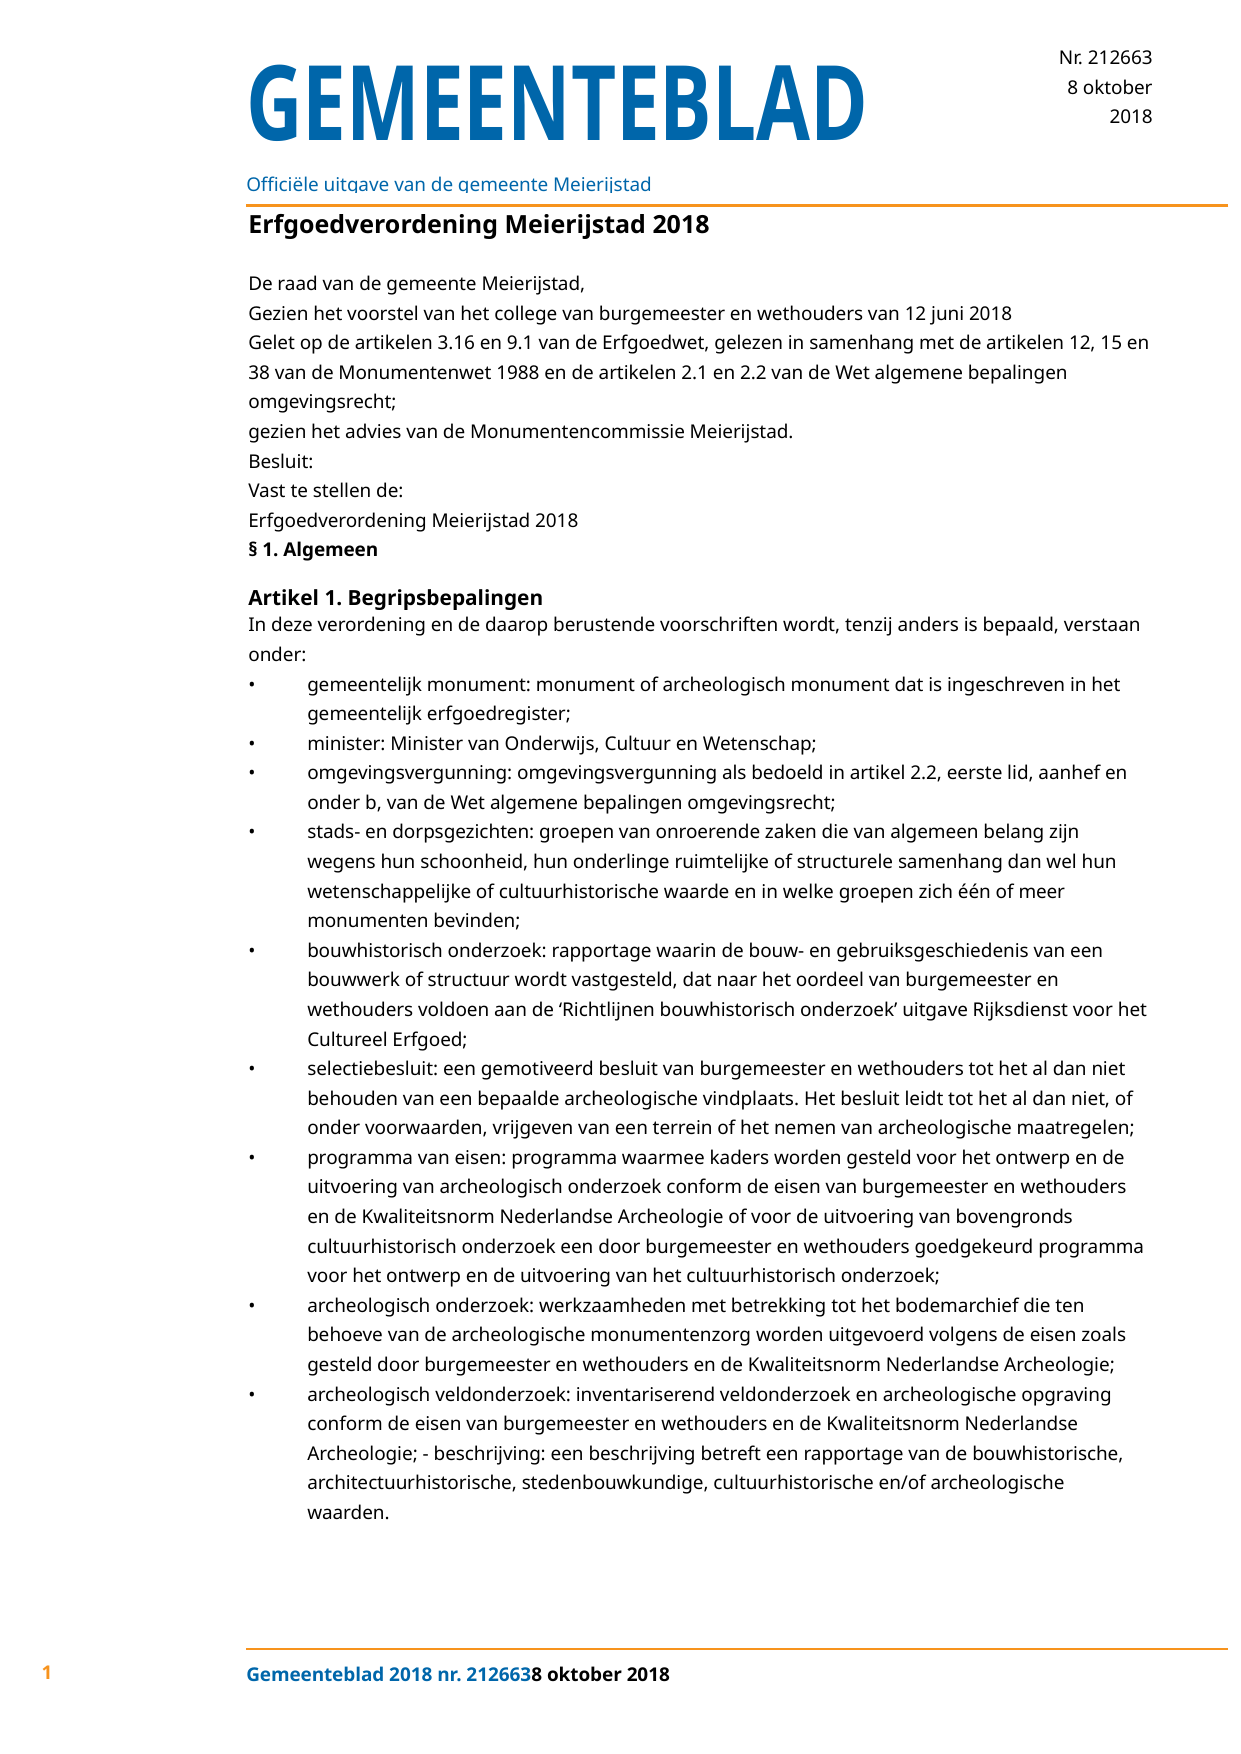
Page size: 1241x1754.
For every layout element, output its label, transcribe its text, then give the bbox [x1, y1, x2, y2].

text Vast te stellen de: [248, 477, 1152, 503]
text gezien het advies van de Monumentencommissie Meierijstad. [248, 418, 1152, 444]
list archeologisch veldonderzoek: inventariserend veldonderzoek en archeologische opgraving conform de eisen van burgemeester en wethouders en de Kwaliteitsnorm Nederlandse Archeologie; - beschrijving: een beschrijving betreft een rapportage van de bouwhistorische, architectuurhistorische, stedenbouwkundige, cultuurhistorische en/of archeologische waarden. [248, 1381, 1152, 1525]
text Erfgoedverordening Meierijstad 2018 [248, 207, 1152, 241]
list gemeentelijk monument: monument of archeologisch monument dat is ingeschreven in het gemeentelijk erfgoedregister; [248, 671, 1152, 726]
list omgevingsvergunning: omgevingsvergunning als bedoeld in artikel 2.2, eerste lid, aanhef en onder b, van de Wet algemene bepalingen omgevingsrecht; [248, 759, 1152, 815]
text Erfgoedverordening Meierijstad 2018 [248, 507, 1152, 533]
text De raad van de gemeente Meierijstad, [248, 270, 1152, 296]
list minister: Minister van Onderwijs, Cultuur en Wetenschap; [248, 730, 1152, 756]
list stads- en dorpsgezichten: groepen van onroerende zaken die van algemeen belang zijn wegens hun schoonheid, hun onderlinge ruimtelijke of structurele samenhang dan wel hun wetenschappelijke of cultuurhistorische waarde en in welke groepen zich één of meer monumenten bevinden; [248, 819, 1152, 933]
text Artikel 1. Begripsbepalingen [248, 583, 1152, 612]
list programma van eisen: programma waarmee kaders worden gesteld voor het ontwerp en de uitvoering van archeologisch onderzoek conform de eisen van burgemeester en wethouders en de Kwaliteitsnorm Nederlandse Archeologie of voor de uitvoering van bovengronds cultuurhistorisch onderzoek een door burgemeester en wethouders goedgekeurd programma voor het ontwerp en de uitvoering van het cultuurhistorisch onderzoek; [248, 1144, 1152, 1288]
text Gelet op de artikelen 3.16 en 9.1 van de Erfgoedwet, gelezen in samenhang met de artikelen 12, 15 en 38 van de Monumentenwet 1988 en de artikelen 2.1 en 2.2 van de Wet algemene bepalingen omgevingsrecht; [248, 329, 1152, 414]
picture [41, 47, 231, 172]
list archeologisch onderzoek: werkzaamheden met betrekking tot het bodemarchief die ten behoeve van de archeologische monumentenzorg worden uitgevoerd volgens de eisen zoals gesteld door burgemeester en wethouders en de Kwaliteitsnorm Nederlandse Archeologie; [248, 1292, 1152, 1377]
text Gezien het voorstel van het college van burgemeester en wethouders van 12 juni 2018 [248, 300, 1152, 326]
list bouwhistorisch onderzoek: rapportage waarin de bouw- en gebruiksgeschiedenis van een bouwwerk of structuur wordt vastgesteld, dat naar het oordeel van burgemeester en wethouders voldoen aan de ‘Richtlijnen bouwhistorisch onderzoek’ uitgave Rijksdienst voor het Cultureel Erfgoed; [248, 937, 1152, 1051]
text § 1. Algemeen [248, 537, 1152, 562]
list selectiebesluit: een gemotiveerd besluit van burgemeester en wethouders tot het al dan niet behouden van een bepaalde archeologische vindplaats. Het besluit leidt tot het al dan niet, of onder voorwaarden, vrijgeven van een terrein of het nemen van archeologische maatregelen; [248, 1055, 1152, 1140]
text Besluit: [248, 448, 1152, 473]
text In deze verordening en de daarop berustende voorschriften wordt, tenzij anders is bepaald, verstaan onder: [248, 612, 1152, 667]
